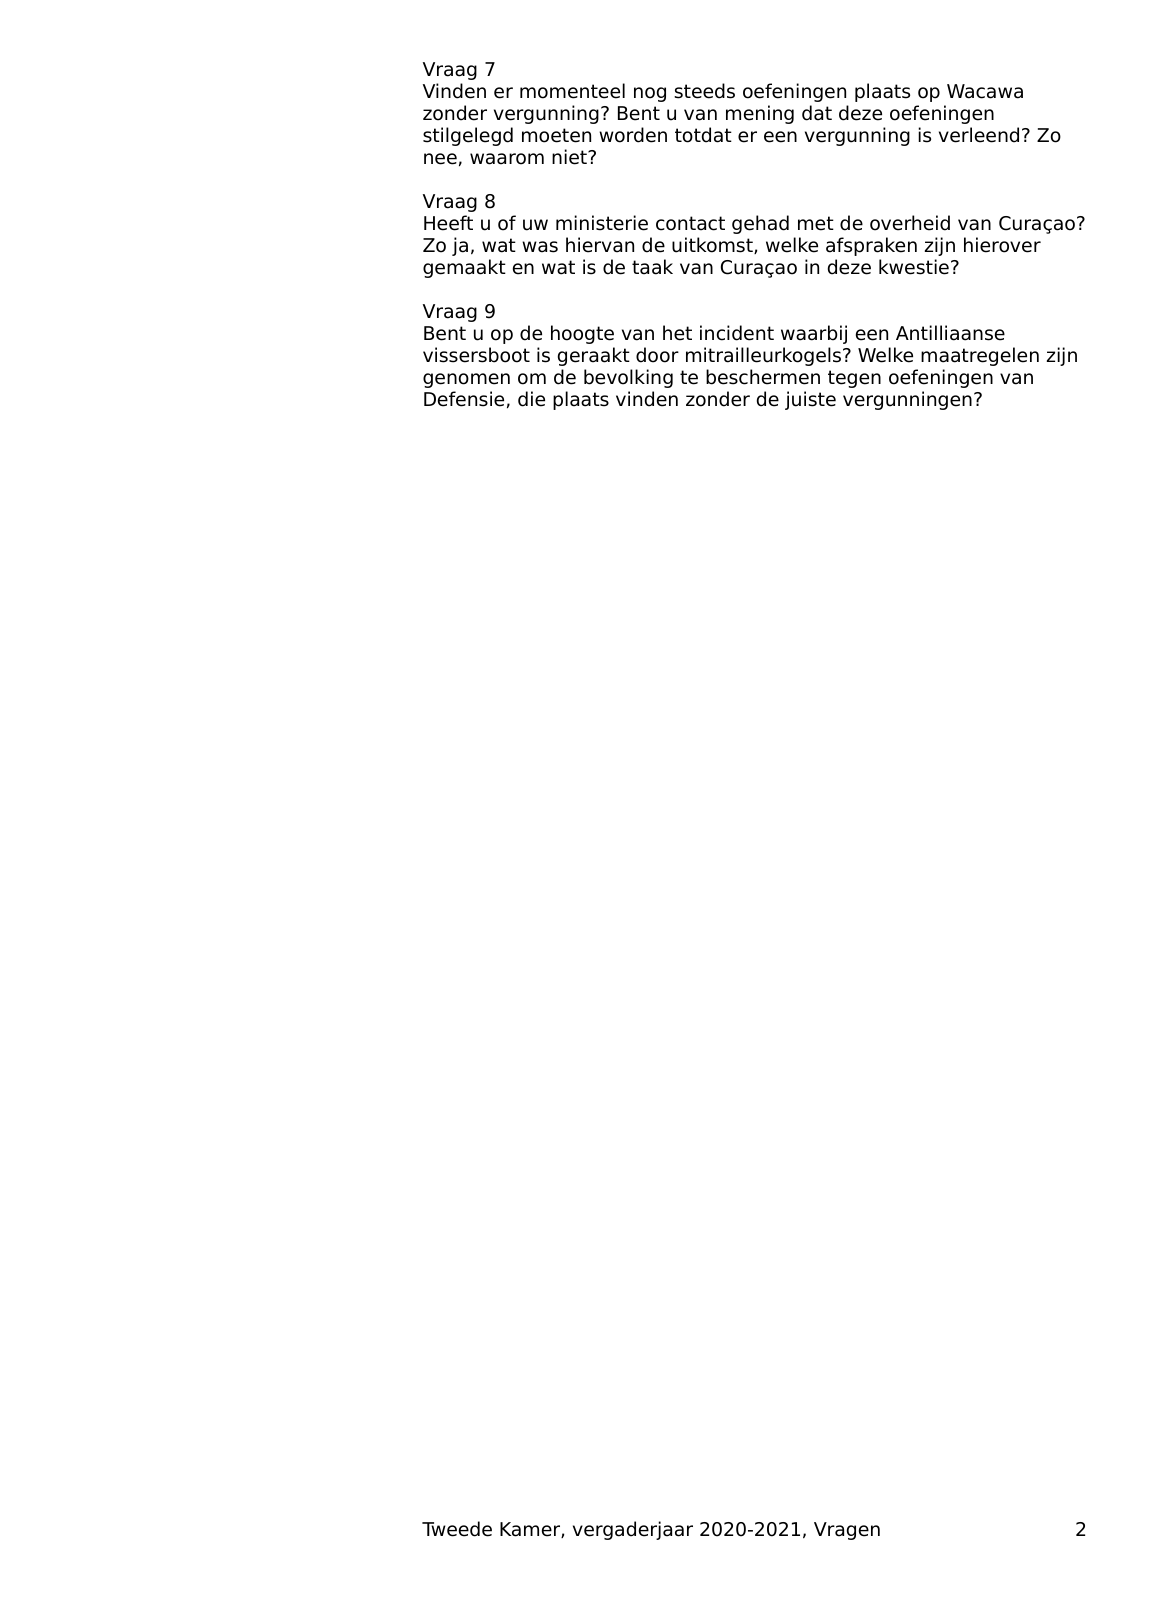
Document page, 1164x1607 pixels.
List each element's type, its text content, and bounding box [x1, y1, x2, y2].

text Vraag 9 [422, 301, 1087, 323]
text Vraag 7 [422, 59, 1087, 81]
text Vraag 8 [422, 191, 1087, 213]
text Heeft u of uw ministerie contact gehad met de overheid van Curaçao? Zo ja, wat was hiervan de uitkomst, welke afspraken zijn hierover gemaakt en wat is de taak van Curaçao in deze kwestie? [422, 213, 1087, 279]
text Bent u op de hoogte van het incident waarbij een Antilliaanse vissersboot is geraakt door mitrailleurkogels? Welke maatregelen zijn genomen om de bevolking te beschermen tegen oefeningen van Defensie, die plaats vinden zonder de juiste vergunningen? [422, 323, 1087, 411]
text Vinden er momenteel nog steeds oefeningen plaats op Wacawa zonder vergunning? Bent u van mening dat deze oefeningen stilgelegd moeten worden totdat er een vergunning is verleend? Zo nee, waarom niet? [422, 81, 1087, 169]
